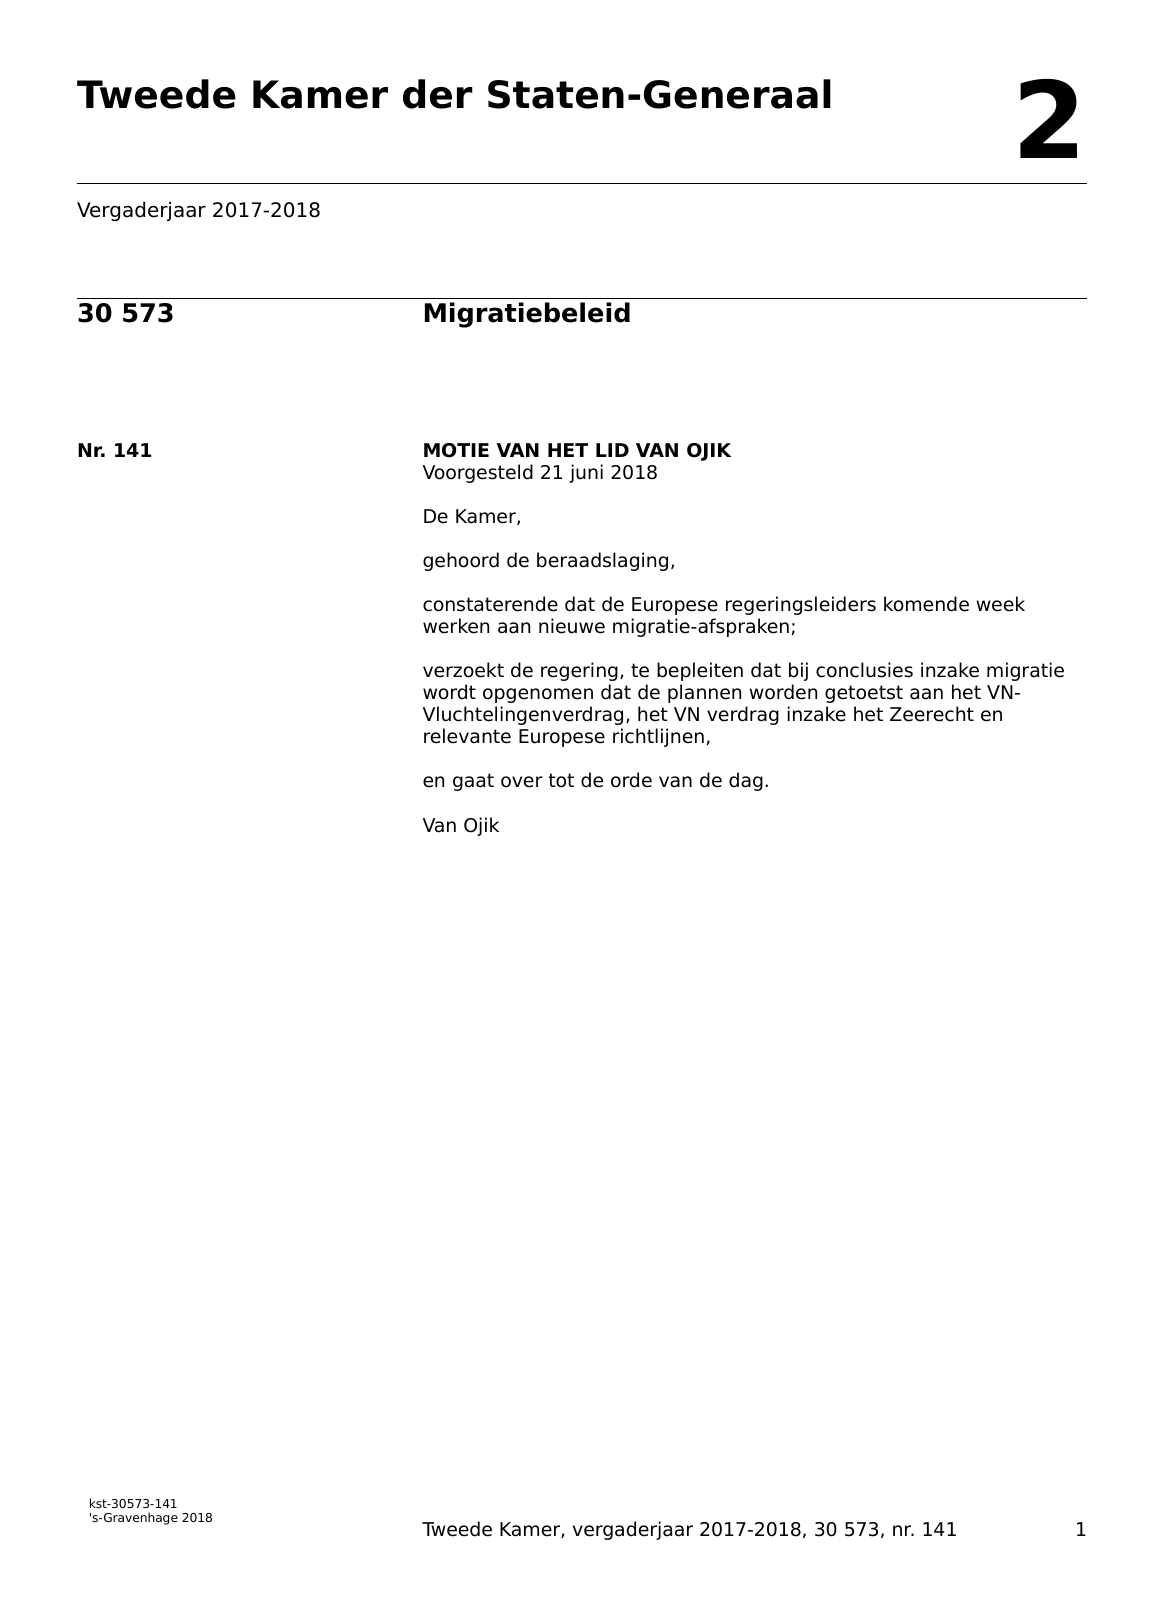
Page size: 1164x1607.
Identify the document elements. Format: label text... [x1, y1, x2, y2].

text 's-Gravenhage 2018 [88, 1511, 323, 1525]
table_header 2 [886, 59, 1087, 183]
text gehoord de beraadslaging, [422, 550, 1087, 572]
text verzoekt de regering, te bepleiten dat bij conclusies inzake migratie wordt opgenomen dat de plannen worden getoetst aan het VN-Vluchtelingenverdrag, het VN verdrag inzake het Zeerecht en relevante Europese richtlijnen, [422, 660, 1087, 748]
text kst-30573-141 [88, 1497, 323, 1511]
subtitle 30 573 Migratiebeleid [77, 299, 1087, 329]
text De Kamer, [422, 506, 1087, 528]
text constaterende dat de Europese regeringsleiders komende week werken aan nieuwe migratie-afspraken; [422, 594, 1087, 638]
subtitle Nr. 141 MOTIE VAN HET LID VAN OJIK [77, 440, 1087, 462]
text Voorgesteld 21 juni 2018 [422, 462, 1087, 484]
table_cell Vergaderjaar 2017-2018 [77, 184, 1087, 298]
text Van Ojik [422, 814, 1087, 837]
table_header Tweede Kamer der Staten-Generaal [77, 59, 886, 183]
text en gaat over tot de orde van de dag. [422, 770, 1087, 792]
